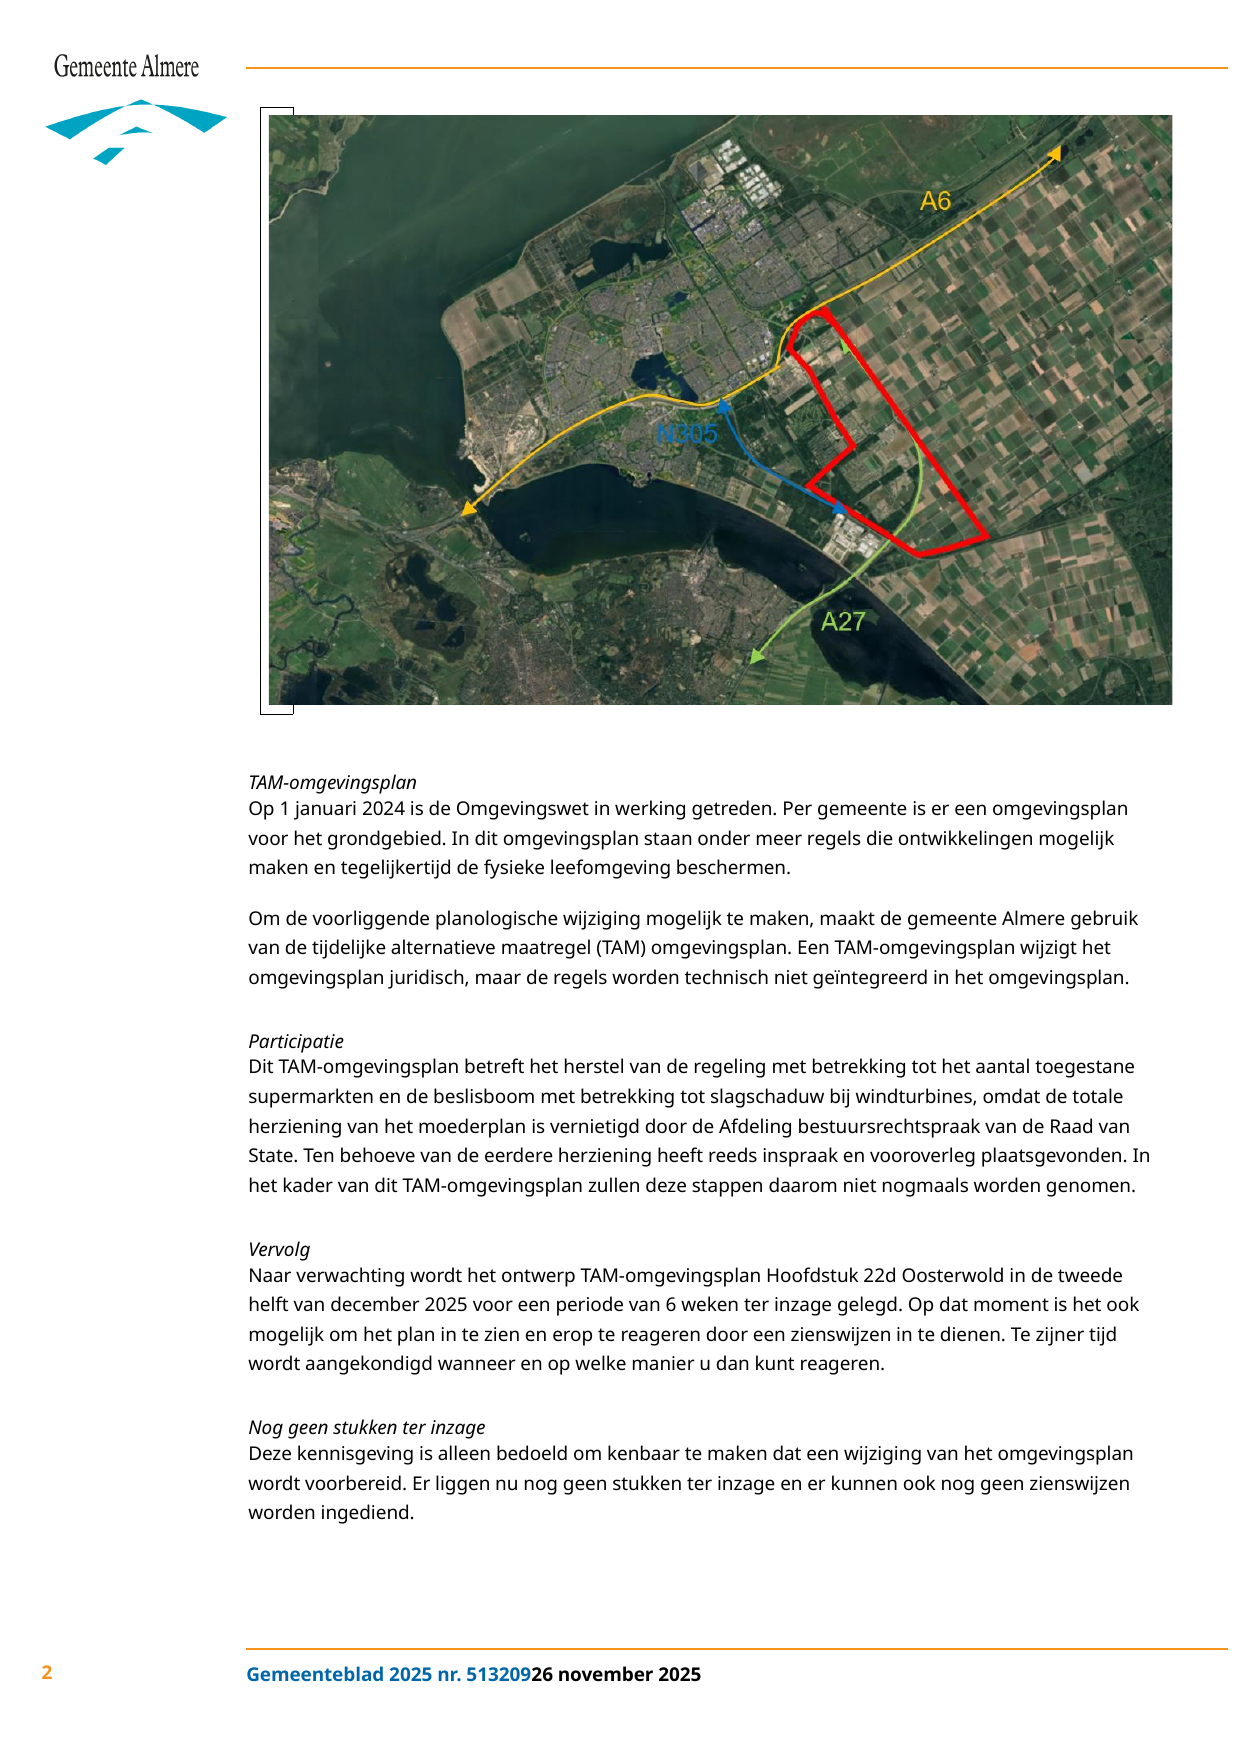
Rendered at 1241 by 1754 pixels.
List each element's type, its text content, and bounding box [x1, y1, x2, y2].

text Naar verwachting wordt het ontwerp TAM-omgevingsplan Hoofdstuk 22d Oosterwold in de tweede helft van december 2025 voor een periode van 6 weken ter inzage gelegd. Op dat moment is het ook mogelijk om het plan in te zien en erop te reageren door een zienswijzen in te dienen. Te zijner tijd wordt aangekondigd wanneer en op welke manier u dan kunt reageren. [248, 1262, 1152, 1376]
text Participatie [248, 1028, 1152, 1054]
picture [268, 115, 1173, 705]
text Om de voorliggende planologische wijziging mogelijk te maken, maakt de gemeente Almere gebruik van de tijdelijke alternatieve maatregel (TAM) omgevingsplan. Een TAM-omgevingsplan wijzigt het omgevingsplan juridisch, maar de regels worden technisch niet geïntegreerd in het omgevingsplan. [248, 905, 1152, 990]
text Nog geen stukken ter inzage [248, 1414, 1152, 1440]
text Vervolg [248, 1236, 1152, 1262]
picture [41, 47, 231, 172]
text TAM-omgevingsplan [248, 769, 1152, 795]
text Dit TAM-omgevingsplan betreft het herstel van de regeling met betrekking tot het aantal toegestane supermarkten en de beslisboom met betrekking tot slagschaduw bij windturbines, omdat de totale herziening van het moederplan is vernietigd door de Afdeling bestuursrechtspraak van de Raad van State. Ten behoeve van de eerdere herziening heeft reeds inspraak en vooroverleg plaatsgevonden. In het kader van dit TAM-omgevingsplan zullen deze stappen daarom niet nogmaals worden genomen. [248, 1054, 1152, 1198]
text Op 1 januari 2024 is de Omgevingswet in werking getreden. Per gemeente is er een omgevingsplan voor het grondgebied. In dit omgevingsplan staan onder meer regels die ontwikkelingen mogelijk maken en tegelijkertijd de fysieke leefomgeving beschermen. [248, 795, 1152, 880]
text Deze kennisgeving is alleen bedoeld om kenbaar te maken dat een wijziging van het omgevingsplan wordt voorbereid. Er liggen nu nog geen stukken ter inzage en er kunnen ook nog geen zienswijzen worden ingediend. [248, 1440, 1152, 1525]
